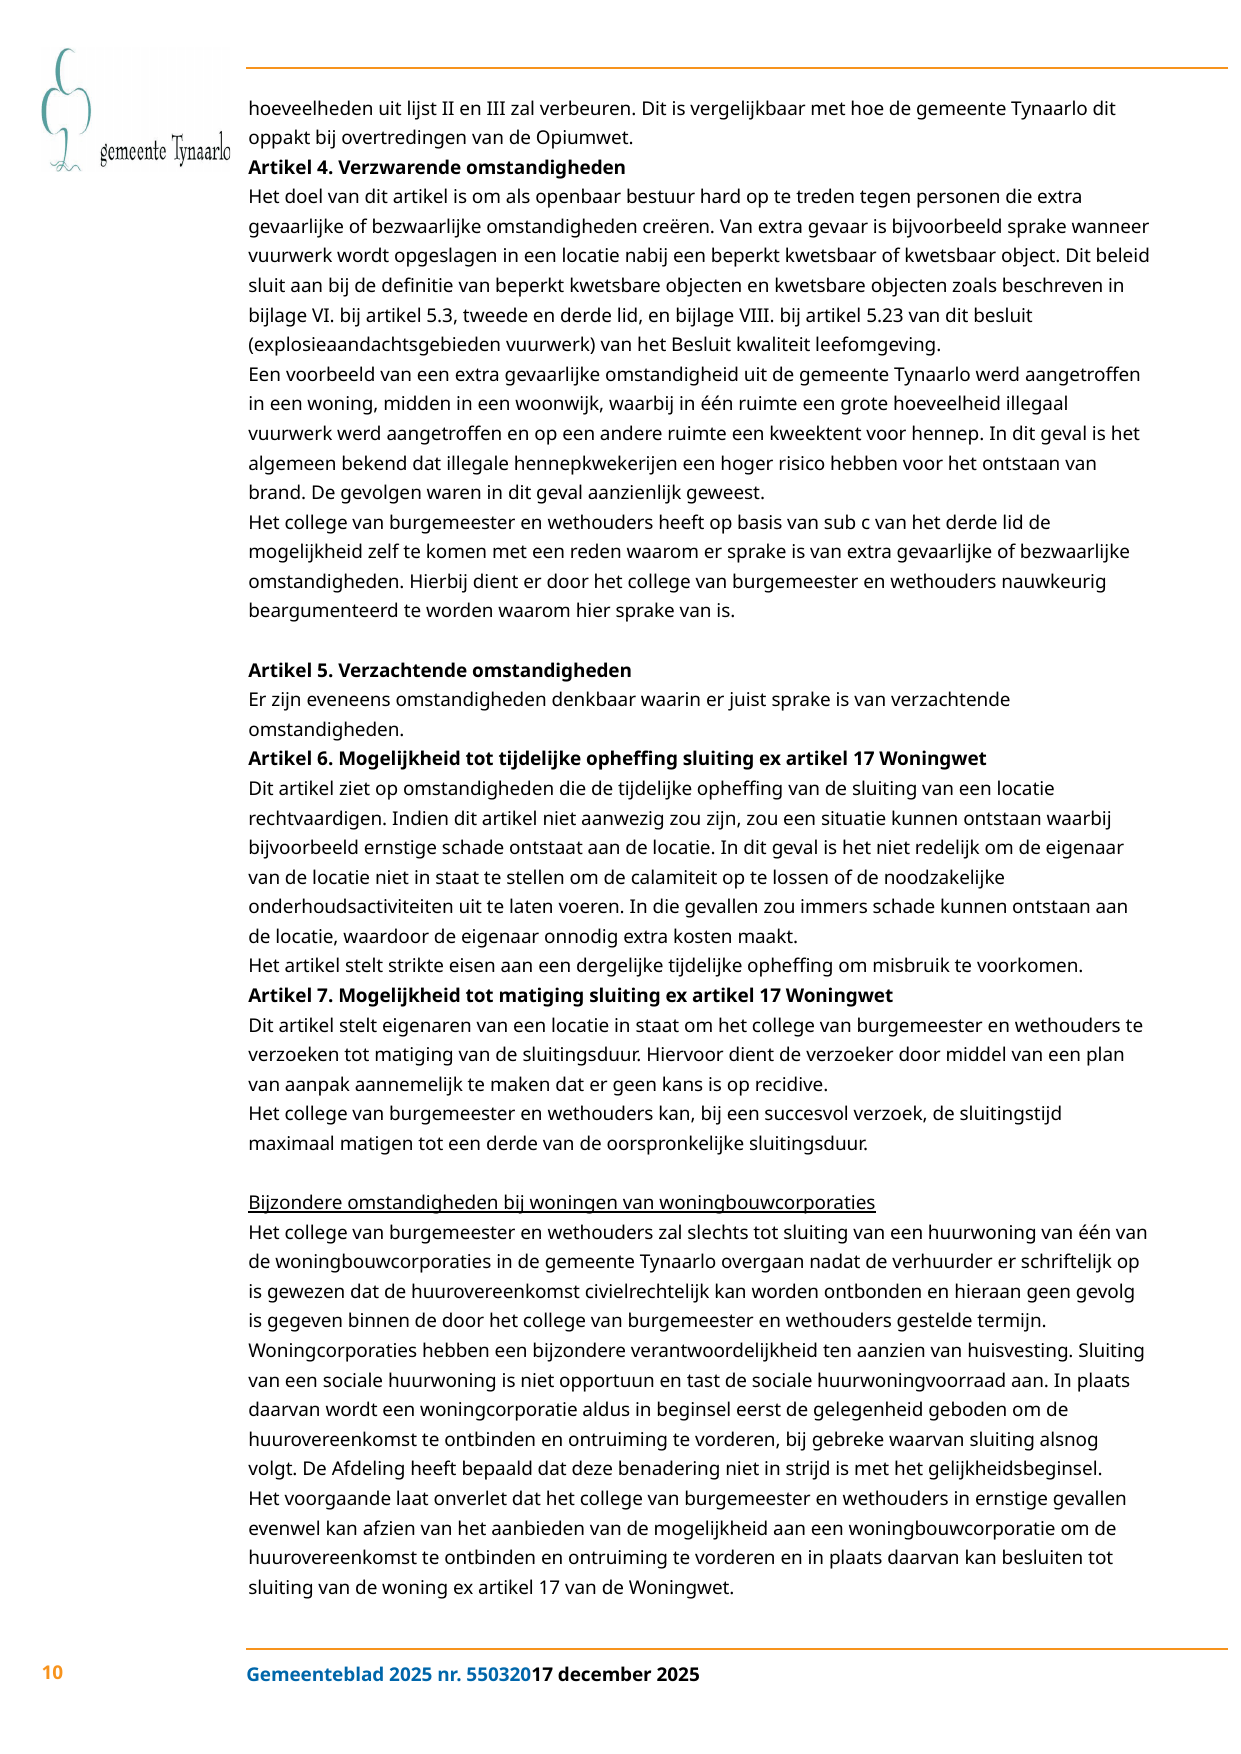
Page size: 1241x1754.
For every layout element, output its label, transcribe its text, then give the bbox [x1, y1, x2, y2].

text Artikel 6. Mogelijkheid tot tijdelijke opheffing sluiting ex artikel 17 Woningwet [248, 746, 1152, 771]
text hoeveelheden uit lijst II en III zal verbeuren. Dit is vergelijkbaar met hoe de gemeente Tynaarlo dit oppakt bij overtredingen van de Opiumwet. [248, 95, 1152, 150]
text Er zijn eveneens omstandigheden denkbaar waarin er juist sprake is van verzachtende omstandigheden. [248, 686, 1152, 742]
text Artikel 5. Verzachtende omstandigheden [248, 657, 1152, 683]
text Een voorbeeld van een extra gevaarlijke omstandigheid uit de gemeente Tynaarlo werd aangetroffen in een woning, midden in een woonwijk, waarbij in één ruimte een grote hoeveelheid illegaal vuurwerk werd aangetroffen en op een andere ruimte een kweektent voor hennep. In dit geval is het algemeen bekend dat illegale hennepkwekerijen een hoger risico hebben voor het ontstaan van brand. De gevolgen waren in dit geval aanzienlijk geweest. [248, 361, 1152, 505]
text Het college van burgemeester en wethouders zal slechts tot sluiting van een huurwoning van één van de woningbouwcorporaties in de gemeente Tynaarlo overgaan nadat de verhuurder er schriftelijk op is gewezen dat de huurovereenkomst civielrechtelijk kan worden ontbonden en hieraan geen gevolg is gegeven binnen de door het college van burgemeester en wethouders gestelde termijn. [248, 1219, 1152, 1333]
text Woningcorporaties hebben een bijzondere verantwoordelijkheid ten aanzien van huisvesting. Sluiting van een sociale huurwoning is niet opportuun en tast de sociale huurwoningvoorraad aan. In plaats daarvan wordt een woningcorporatie aldus in beginsel eerst de gelegenheid geboden om de huurovereenkomst te ontbinden en ontruiming te vorderen, bij gebreke waarvan sluiting alsnog volgt. De Afdeling heeft bepaald dat deze benadering niet in strijd is met het gelijkheidsbeginsel. [248, 1337, 1152, 1481]
text Het voorgaande laat onverlet dat het college van burgemeester en wethouders in ernstige gevallen evenwel kan afzien van het aanbieden van de mogelijkheid aan een woningbouwcorporatie om de huurovereenkomst te ontbinden en ontruiming te vorderen en in plaats daarvan kan besluiten tot sluiting van de woning ex artikel 17 van de Woningwet. [248, 1485, 1152, 1600]
text Het artikel stelt strikte eisen aan een dergelijke tijdelijke opheffing om misbruik te voorkomen. [248, 953, 1152, 978]
text Artikel 7. Mogelijkheid tot matiging sluiting ex artikel 17 Woningwet [248, 982, 1152, 1008]
text Dit artikel ziet op omstandigheden die de tijdelijke opheffing van de sluiting van een locatie rechtvaardigen. Indien dit artikel niet aanwezig zou zijn, zou een situatie kunnen ontstaan waarbij bijvoorbeeld ernstige schade ontstaat aan de locatie. In dit geval is het niet redelijk om de eigenaar van de locatie niet in staat te stellen om de calamiteit op te lossen of de noodzakelijke onderhoudsactiviteiten uit te laten voeren. In die gevallen zou immers schade kunnen ontstaan aan de locatie, waardoor de eigenaar onnodig extra kosten maakt. [248, 775, 1152, 949]
text Dit artikel stelt eigenaren van een locatie in staat om het college van burgemeester en wethouders te verzoeken tot matiging van de sluitingsduur. Hiervoor dient de verzoeker door middel van een plan van aanpak aannemelijk te maken dat er geen kans is op recidive. [248, 1012, 1152, 1097]
text Het doel van dit artikel is om als openbaar bestuur hard op te treden tegen personen die extra gevaarlijke of bezwaarlijke omstandigheden creëren. Van extra gevaar is bijvoorbeeld sprake wanneer vuurwerk wordt opgeslagen in een locatie nabij een beperkt kwetsbaar of kwetsbaar object. Dit beleid sluit aan bij de definitie van beperkt kwetsbare objecten en kwetsbare objecten zoals beschreven in bijlage VI. bij artikel 5.3, tweede en derde lid, en bijlage VIII. bij artikel 5.23 van dit besluit (explosieaandachtsgebieden vuurwerk) van het Besluit kwaliteit leefomgeving. [248, 183, 1152, 357]
picture [41, 47, 231, 172]
text Het college van burgemeester en wethouders kan, bij een succesvol verzoek, de sluitingstijd maximaal matigen tot een derde van de oorspronkelijke sluitingsduur. [248, 1101, 1152, 1156]
text Het college van burgemeester en wethouders heeft op basis van sub c van het derde lid de mogelijkheid zelf te komen met een reden waarom er sprake is van extra gevaarlijke of bezwaarlijke omstandigheden. Hierbij dient er door het college van burgemeester en wethouders nauwkeurig beargumenteerd te worden waarom hier sprake van is. [248, 509, 1152, 623]
text Artikel 4. Verzwarende omstandigheden [248, 154, 1152, 180]
text Bijzondere omstandigheden bij woningen van woningbouwcorporaties [248, 1189, 1152, 1215]
